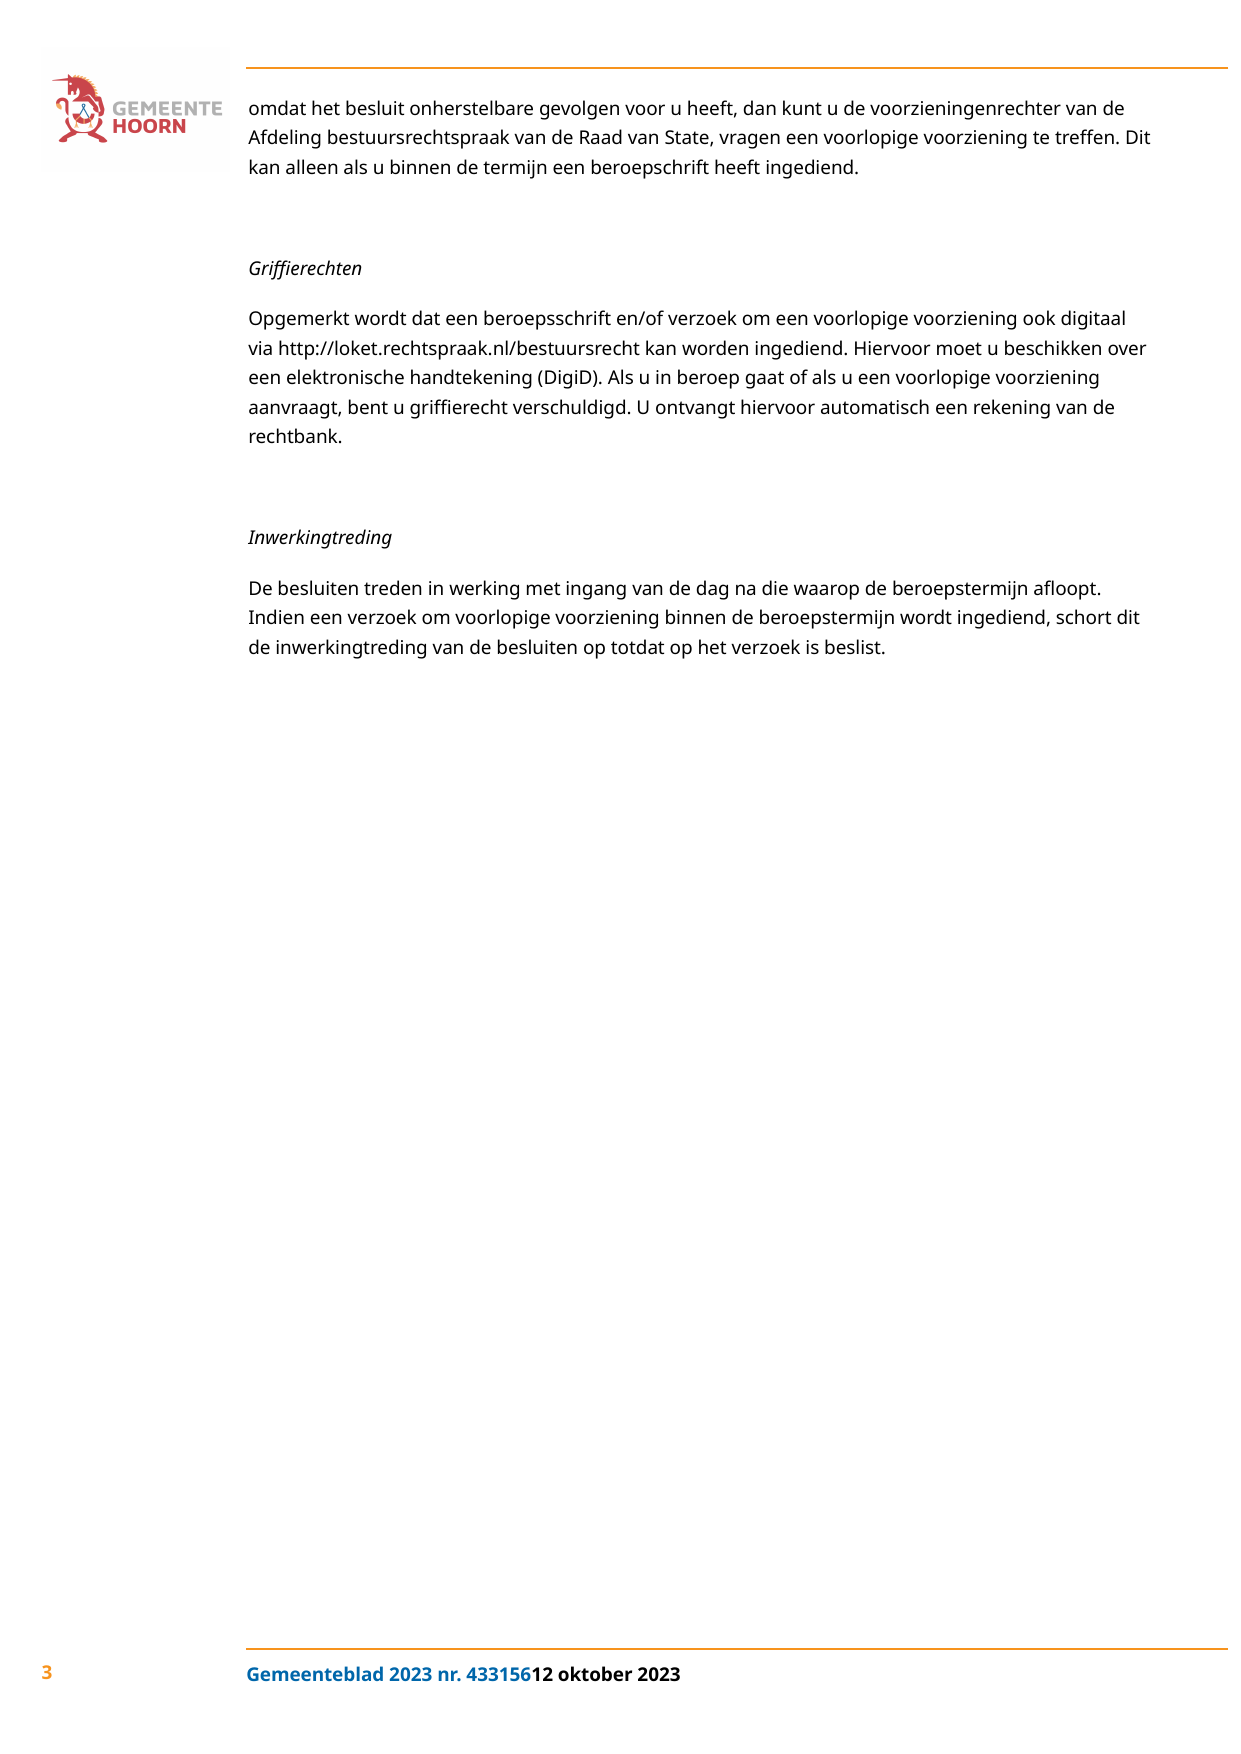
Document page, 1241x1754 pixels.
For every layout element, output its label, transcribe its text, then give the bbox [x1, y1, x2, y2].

text Griffierechten [248, 255, 1152, 281]
text Inwerkingtreding [248, 524, 1152, 550]
text De besluiten treden in werking met ingang van de dag na die waarop de beroepstermijn afloopt. Indien een verzoek om voorlopige voorziening binnen de beroepstermijn wordt ingediend, schort dit de inwerkingtreding van de besluiten op totdat op het verzoek is beslist. [248, 575, 1152, 660]
picture [41, 47, 231, 172]
text omdat het besluit onherstelbare gevolgen voor u heeft, dan kunt u de voorzieningenrechter van de Afdeling bestuursrechtspraak van de Raad van State, vragen een voorlopige voorziening te treffen. Dit kan alleen als u binnen de termijn een beroepschrift heeft ingediend. [248, 95, 1152, 180]
text Opgemerkt wordt dat een beroepsschrift en/of verzoek om een voorlopige voorziening ook digitaal via http://loket.rechtspraak.nl/bestuursrecht kan worden ingediend. Hiervoor moet u beschikken over een elektronische handtekening (DigiD). Als u in beroep gaat of als u een voorlopige voorziening aanvraagt, bent u griffierecht verschuldigd. U ontvangt hiervoor automatisch een rekening van de rechtbank. [248, 305, 1152, 449]
